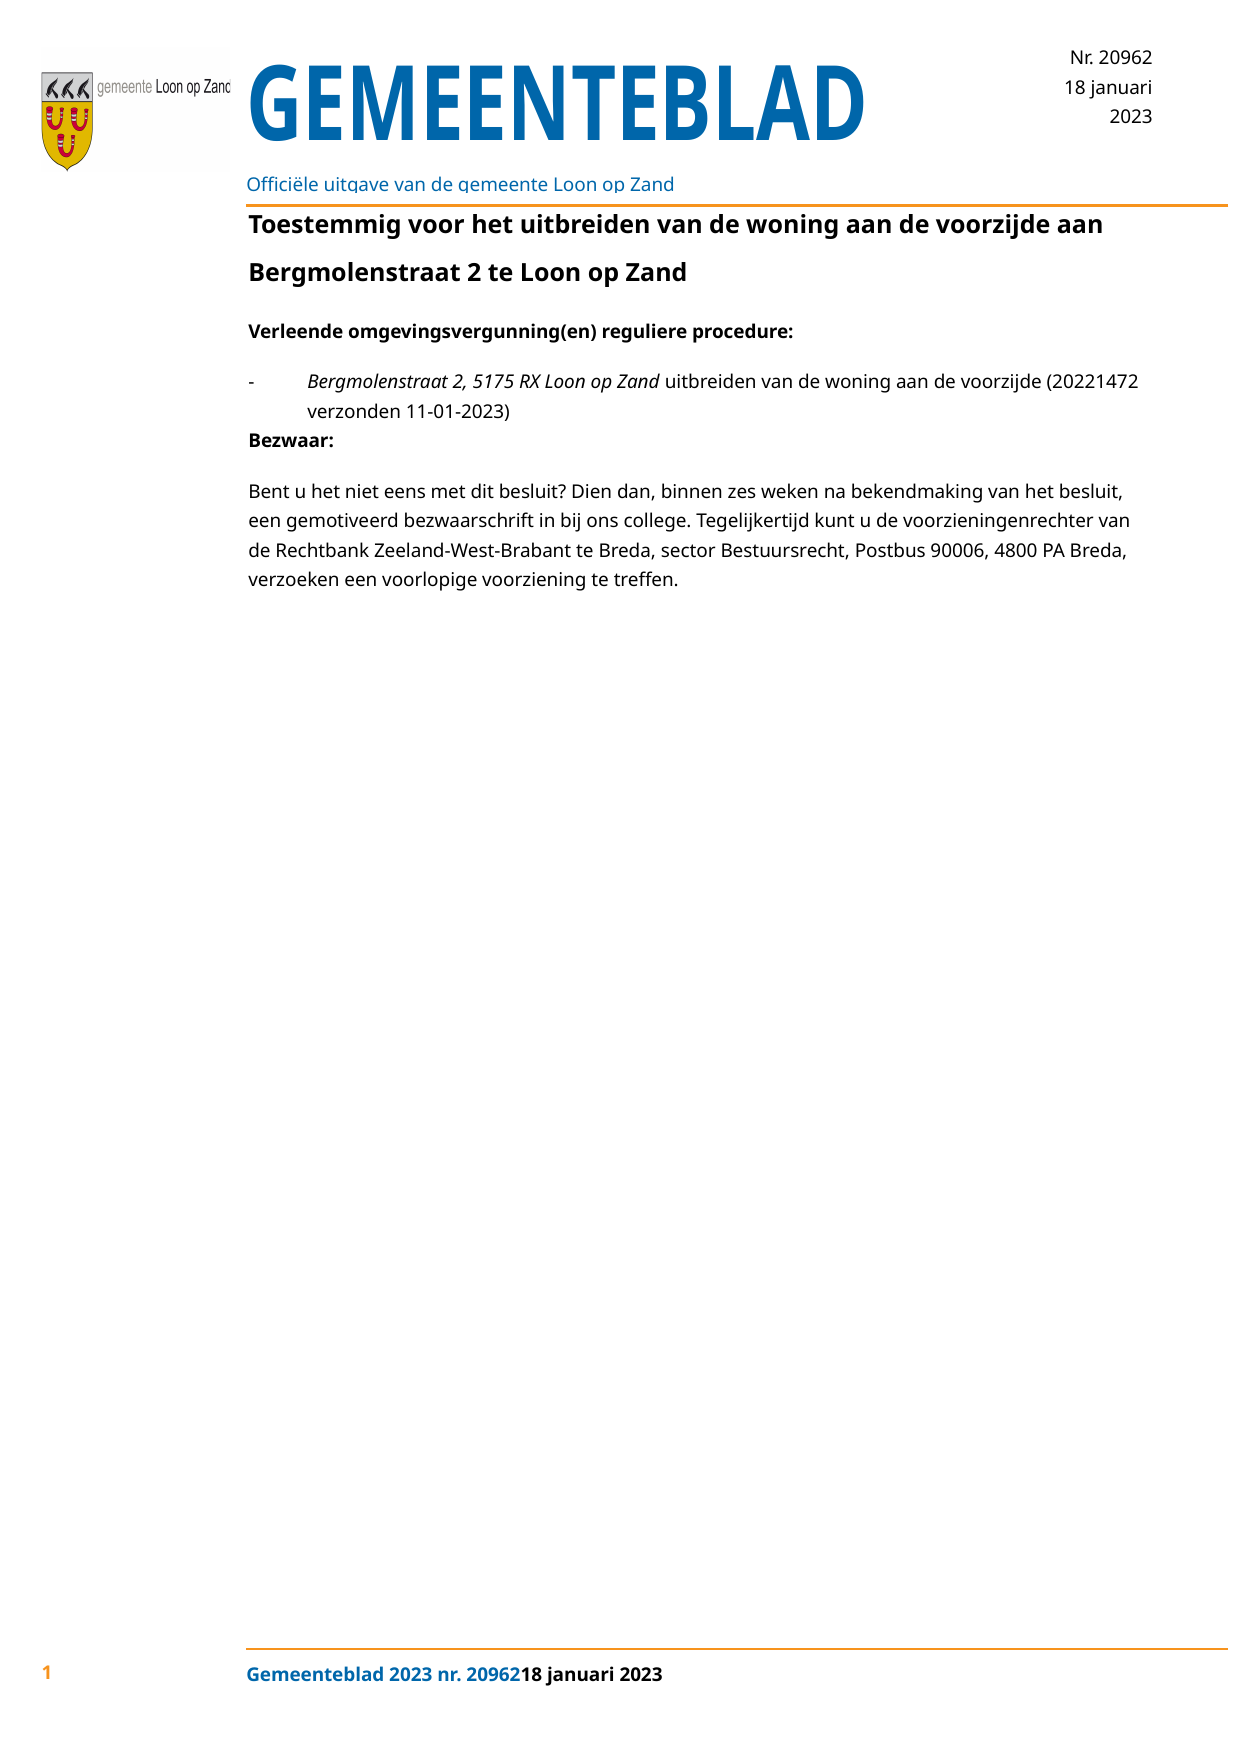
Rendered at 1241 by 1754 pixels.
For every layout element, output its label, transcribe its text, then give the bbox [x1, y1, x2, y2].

list Bergmolenstraat 2, 5175 RX Loon op Zand uitbreiden van de woning aan de voorzijde (20221472 verzonden 11-01-2023) [248, 368, 1152, 424]
picture [41, 47, 231, 172]
text Bezwaar: [248, 427, 1152, 453]
text Bent u het niet eens met dit besluit? Dien dan, binnen zes weken na bekendmaking van het besluit, een gemotiveerd bezwaarschrift in bij ons college. Tegelijkertijd kunt u de voorzieningenrechter van de Rechtbank Zeeland-West-Brabant te Breda, sector Bestuursrecht, Postbus 90006, 4800 PA Breda, verzoeken een voorlopige voorziening te treffen. [248, 478, 1152, 592]
text Verleende omgevingsvergunning(en) reguliere procedure: [248, 318, 1152, 344]
text Toestemmig voor het uitbreiden van de woning aan de voorzijde aan Bergmolenstraat 2 te Loon op Zand [248, 207, 1152, 288]
